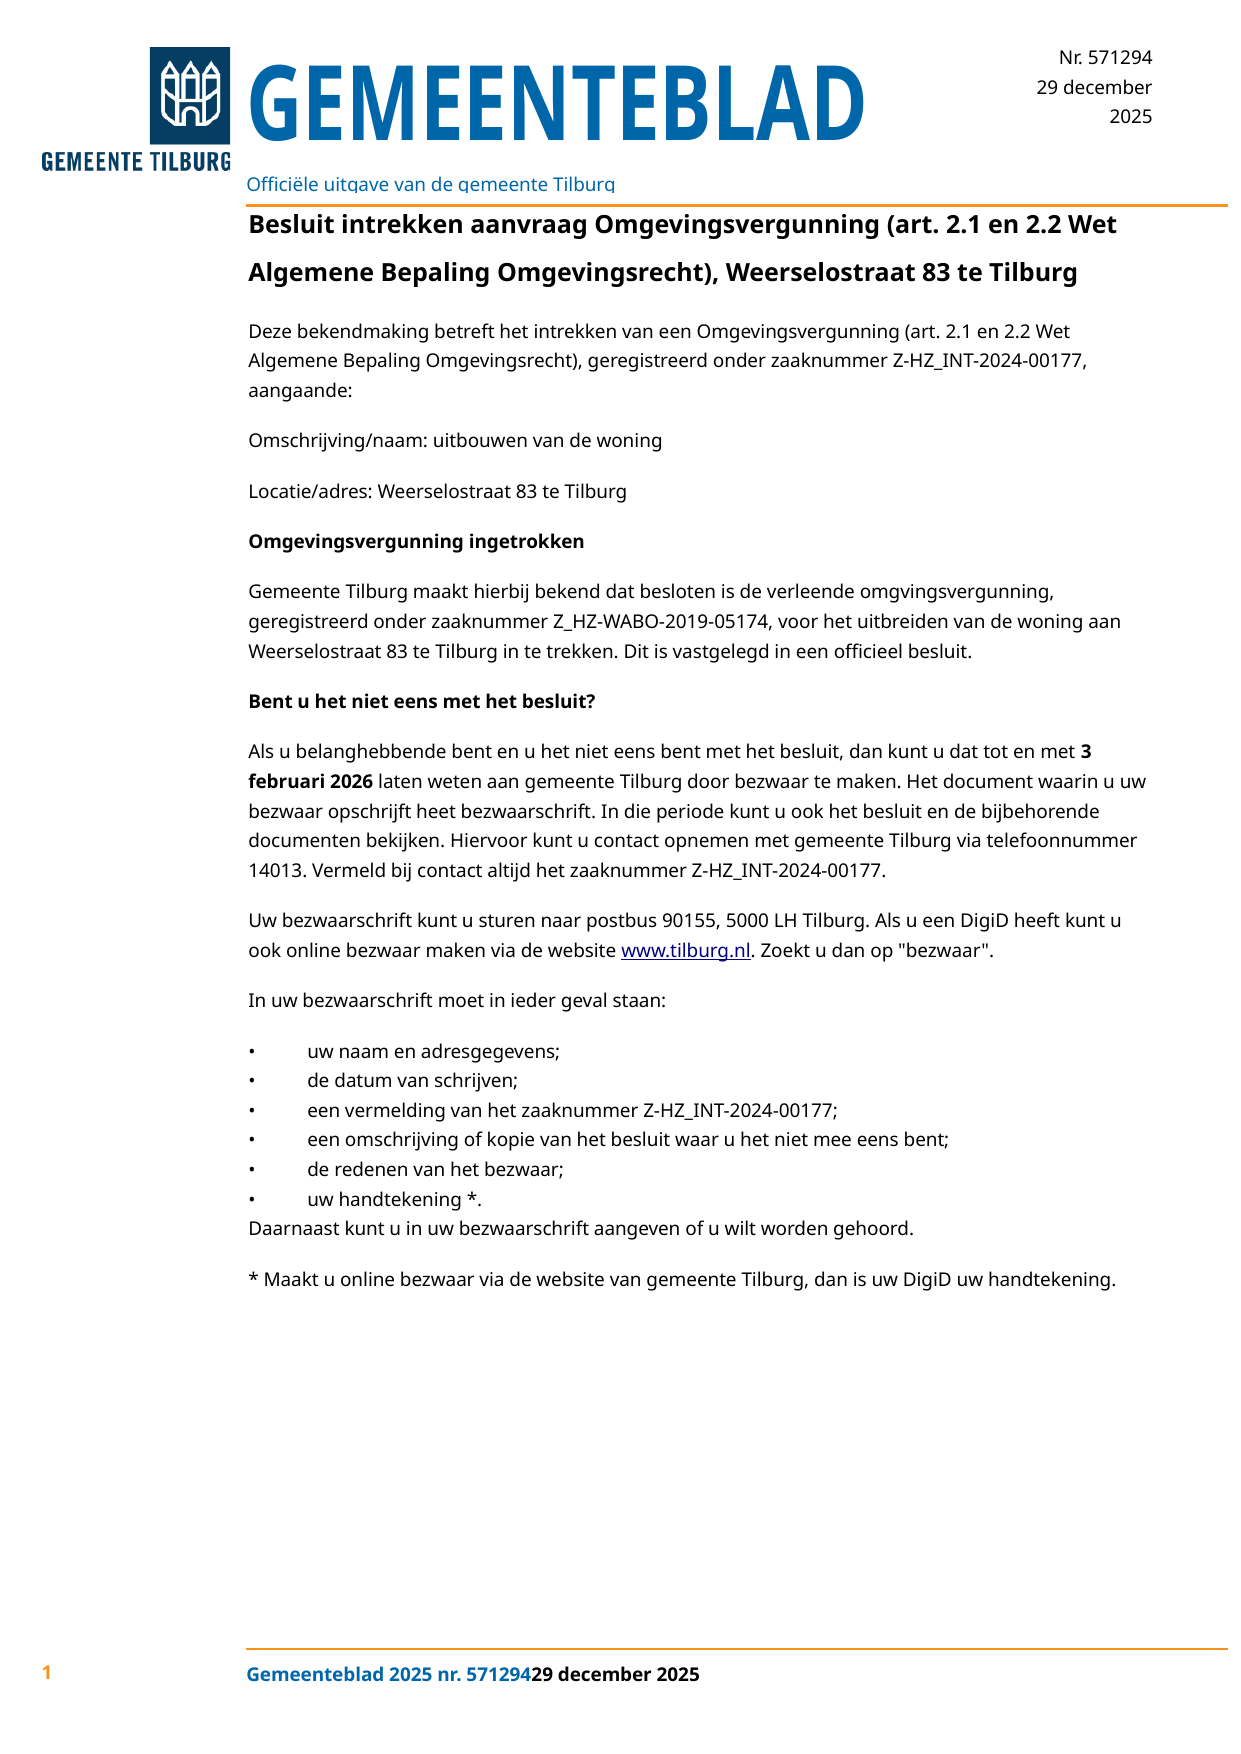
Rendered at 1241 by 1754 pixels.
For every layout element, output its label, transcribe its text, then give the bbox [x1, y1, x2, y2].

list uw naam en adresgegevens; [248, 1038, 1152, 1064]
text Bent u het niet eens met het besluit? [248, 688, 1152, 714]
list uw handtekening *. [248, 1186, 1152, 1212]
text Omschrijving/naam: uitbouwen van de woning [248, 427, 1152, 453]
text * Maakt u online bezwaar via de website van gemeente Tilburg, dan is uw DigiD uw handtekening. [248, 1266, 1152, 1292]
list een omschrijving of kopie van het besluit waar u het niet mee eens bent; [248, 1127, 1152, 1152]
picture [41, 47, 231, 172]
text Uw bezwaarschrift kunt u sturen naar postbus 90155, 5000 LH Tilburg. Als u een DigiD heeft kunt u ook online bezwaar maken via de website www.tilburg.nl. Zoekt u dan op "bezwaar". [248, 907, 1152, 963]
text Besluit intrekken aanvraag Omgevingsvergunning (art. 2.1 en 2.2 Wet Algemene Bepaling Omgevingsrecht), Weerselostraat 83 te Tilburg [248, 207, 1152, 288]
text Daarnaast kunt u in uw bezwaarschrift aangeven of u wilt worden gehoord. [248, 1215, 1152, 1241]
text Locatie/adres: Weerselostraat 83 te Tilburg [248, 478, 1152, 504]
list een vermelding van het zaaknummer Z-HZ_INT-2024-00177; [248, 1097, 1152, 1123]
text Als u belanghebbende bent en u het niet eens bent met het besluit, dan kunt u dat tot en met 3 februari 2026 laten weten aan gemeente Tilburg door bezwaar te maken. Het document waarin u uw bezwaar opschrijft heet bezwaarschrift. In die periode kunt u ook het besluit en de bijbehorende documenten bekijken. Hiervoor kunt u contact opnemen met gemeente Tilburg via telefoonnummer 14013. Vermeld bij contact altijd het zaaknummer Z-HZ_INT-2024-00177. [248, 739, 1152, 883]
text Omgevingsvergunning ingetrokken [248, 528, 1152, 554]
list de redenen van het bezwaar; [248, 1156, 1152, 1182]
text Gemeente Tilburg maakt hierbij bekend dat besloten is de verleende omgvingsvergunning, geregistreerd onder zaaknummer Z_HZ-WABO-2019-05174, voor het uitbreiden van de woning aan Weerselostraat 83 te Tilburg in te trekken. Dit is vastgelegd in een officieel besluit. [248, 579, 1152, 664]
text Deze bekendmaking betreft het intrekken van een Omgevingsvergunning (art. 2.1 en 2.2 Wet Algemene Bepaling Omgevingsrecht), geregistreerd onder zaaknummer Z-HZ_INT-2024-00177, aangaande: [248, 318, 1152, 403]
list de datum van schrijven; [248, 1067, 1152, 1093]
text In uw bezwaarschrift moet in ieder geval staan: [248, 987, 1152, 1013]
